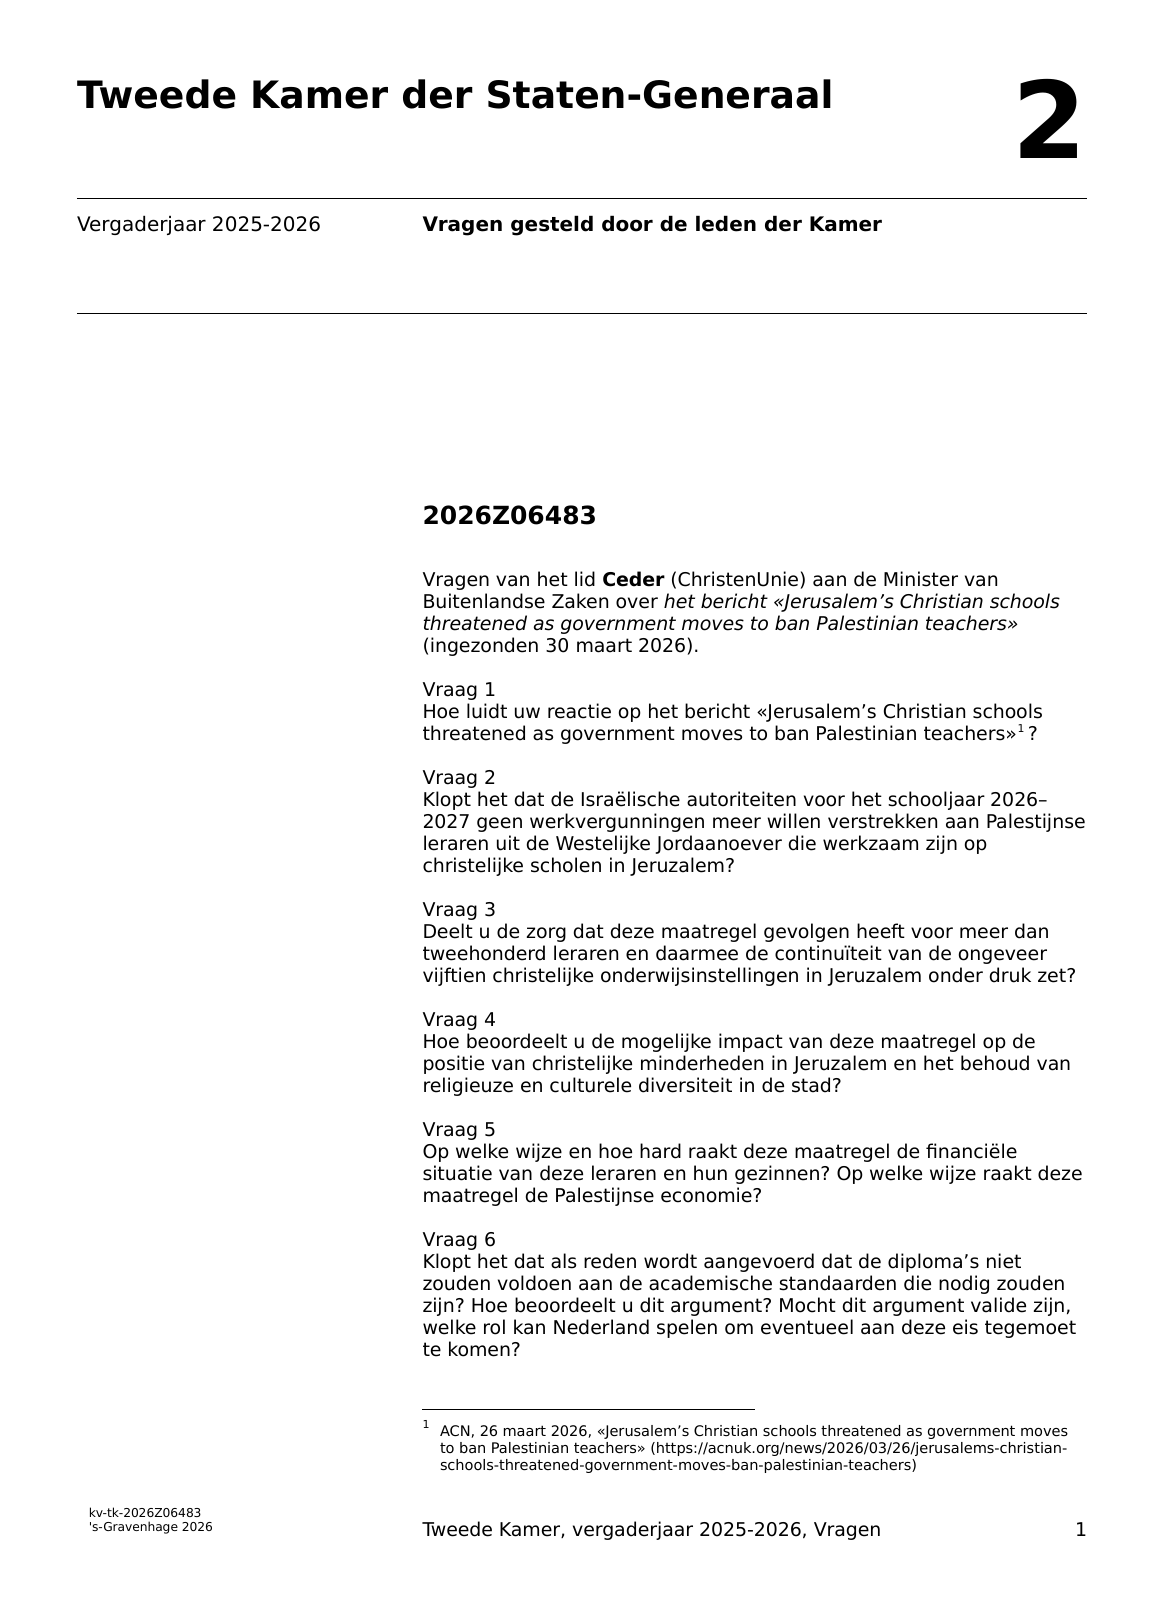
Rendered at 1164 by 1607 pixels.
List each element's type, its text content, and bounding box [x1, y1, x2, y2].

text Vraag 2 [422, 767, 1087, 789]
text Vraag 3 [422, 899, 1087, 921]
text Hoe luidt uw reactie op het bericht «Jerusalem’s Christian schools threatened as government moves to ban Palestinian teachers»? [422, 701, 1087, 745]
table_header 2 [886, 59, 1087, 198]
text Vraag 1 [422, 679, 1087, 701]
text Vragen van het lid Ceder (ChristenUnie) aan de Minister van Buitenlandse Zaken over het bericht «Jerusalem’s Christian schools threatened as government moves to ban Palestinian teachers» (ingezonden 30 maart 2026). [422, 569, 1087, 657]
table_cell Vragen gesteld door de leden der Kamer [422, 199, 1087, 313]
text Vraag 6 [422, 1229, 1087, 1251]
text Vraag 5 [422, 1119, 1087, 1141]
table_header Tweede Kamer der Staten-Generaal [77, 59, 886, 198]
text ACN, 26 maart 2026, «Jerusalem’s Christian schools threatened as government moves to ban Palestinian teachers» (https://acnuk.org/news/2026/03/26/jerusalems-christian-schools-threatened-government-moves-ban-palestinian-teachers) [422, 1418, 1087, 1474]
text Klopt het dat als reden wordt aangevoerd dat de diploma’s niet zouden voldoen aan de academische standaarden die nodig zouden zijn? Hoe beoordeelt u dit argument? Mocht dit argument valide zijn, welke rol kan Nederland spelen om eventueel aan deze eis tegemoet te komen? [422, 1251, 1087, 1361]
text Op welke wijze en hoe hard raakt deze maatregel de financiële situatie van deze leraren en hun gezinnen? Op welke wijze raakt deze maatregel de Palestijnse economie? [422, 1141, 1087, 1207]
text Klopt het dat de Israëlische autoriteiten voor het schooljaar 2026–2027 geen werkvergunningen meer willen verstrekken aan Palestijnse leraren uit de Westelijke Jordaanoever die werkzaam zijn op christelijke scholen in Jeruzalem? [422, 789, 1087, 877]
text 's-Gravenhage 2026 [88, 1520, 323, 1534]
text 2026Z06483 [422, 501, 1087, 531]
text Hoe beoordeelt u de mogelijke impact van deze maatregel op de positie van christelijke minderheden in Jeruzalem en het behoud van religieuze en culturele diversiteit in de stad? [422, 1031, 1087, 1097]
text kv-tk-2026Z06483 [88, 1506, 323, 1520]
text Vraag 4 [422, 1009, 1087, 1031]
text Deelt u de zorg dat deze maatregel gevolgen heeft voor meer dan tweehonderd leraren en daarmee de continuïteit van de ongeveer vijftien christelijke onderwijsinstellingen in Jeruzalem onder druk zet? [422, 921, 1087, 987]
table_cell Vergaderjaar 2025-2026 [77, 199, 422, 313]
